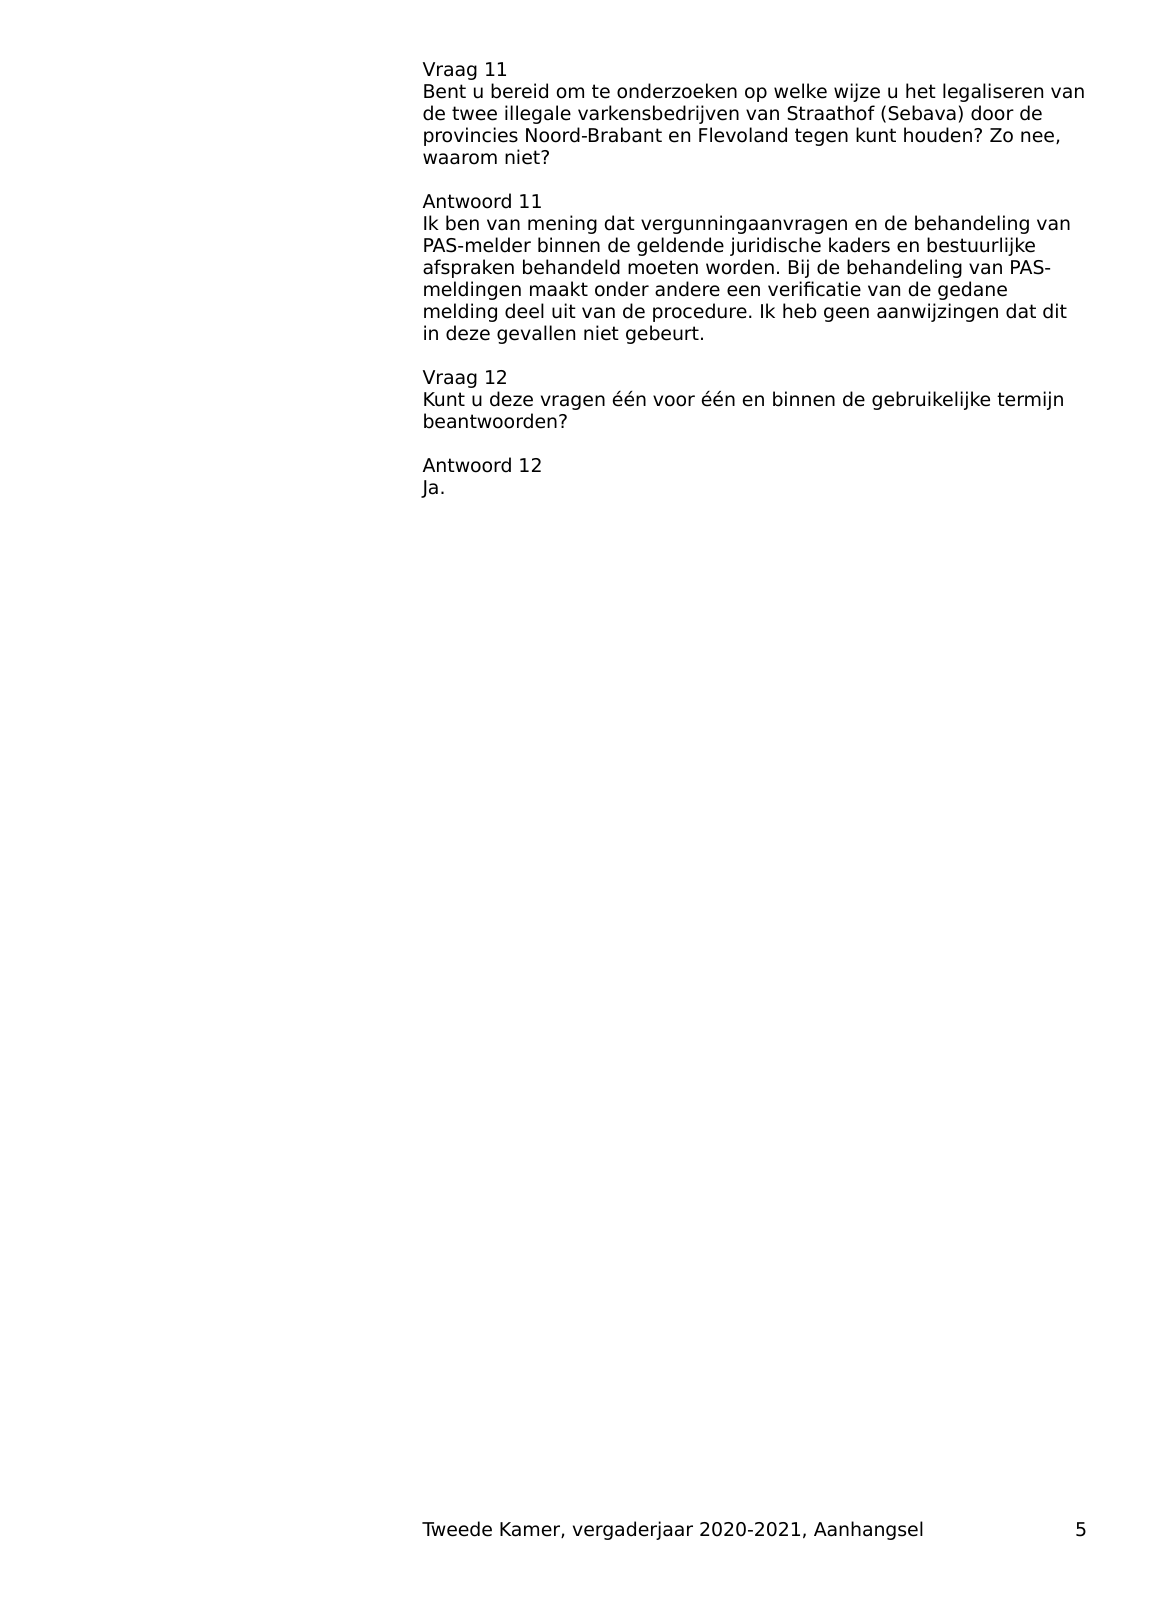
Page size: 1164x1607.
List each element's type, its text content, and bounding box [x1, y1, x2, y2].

text Vraag 11 [422, 59, 1087, 81]
text Kunt u deze vragen één voor één en binnen de gebruikelijke termijn beantwoorden? [422, 389, 1087, 433]
text Antwoord 11 [422, 191, 1087, 213]
text Antwoord 12 [422, 455, 1087, 477]
text Ja. [422, 477, 1087, 499]
text Bent u bereid om te onderzoeken op welke wijze u het legaliseren van de twee illegale varkensbedrijven van Straathof (Sebava) door de provincies Noord-Brabant en Flevoland tegen kunt houden? Zo nee, waarom niet? [422, 81, 1087, 169]
text Vraag 12 [422, 367, 1087, 389]
text Ik ben van mening dat vergunningaanvragen en de behandeling van PAS-melder binnen de geldende juridische kaders en bestuurlijke afspraken behandeld moeten worden. Bij de behandeling van PAS-meldingen maakt onder andere een verificatie van de gedane melding deel uit van de procedure. Ik heb geen aanwijzingen dat dit in deze gevallen niet gebeurt. [422, 213, 1087, 345]
